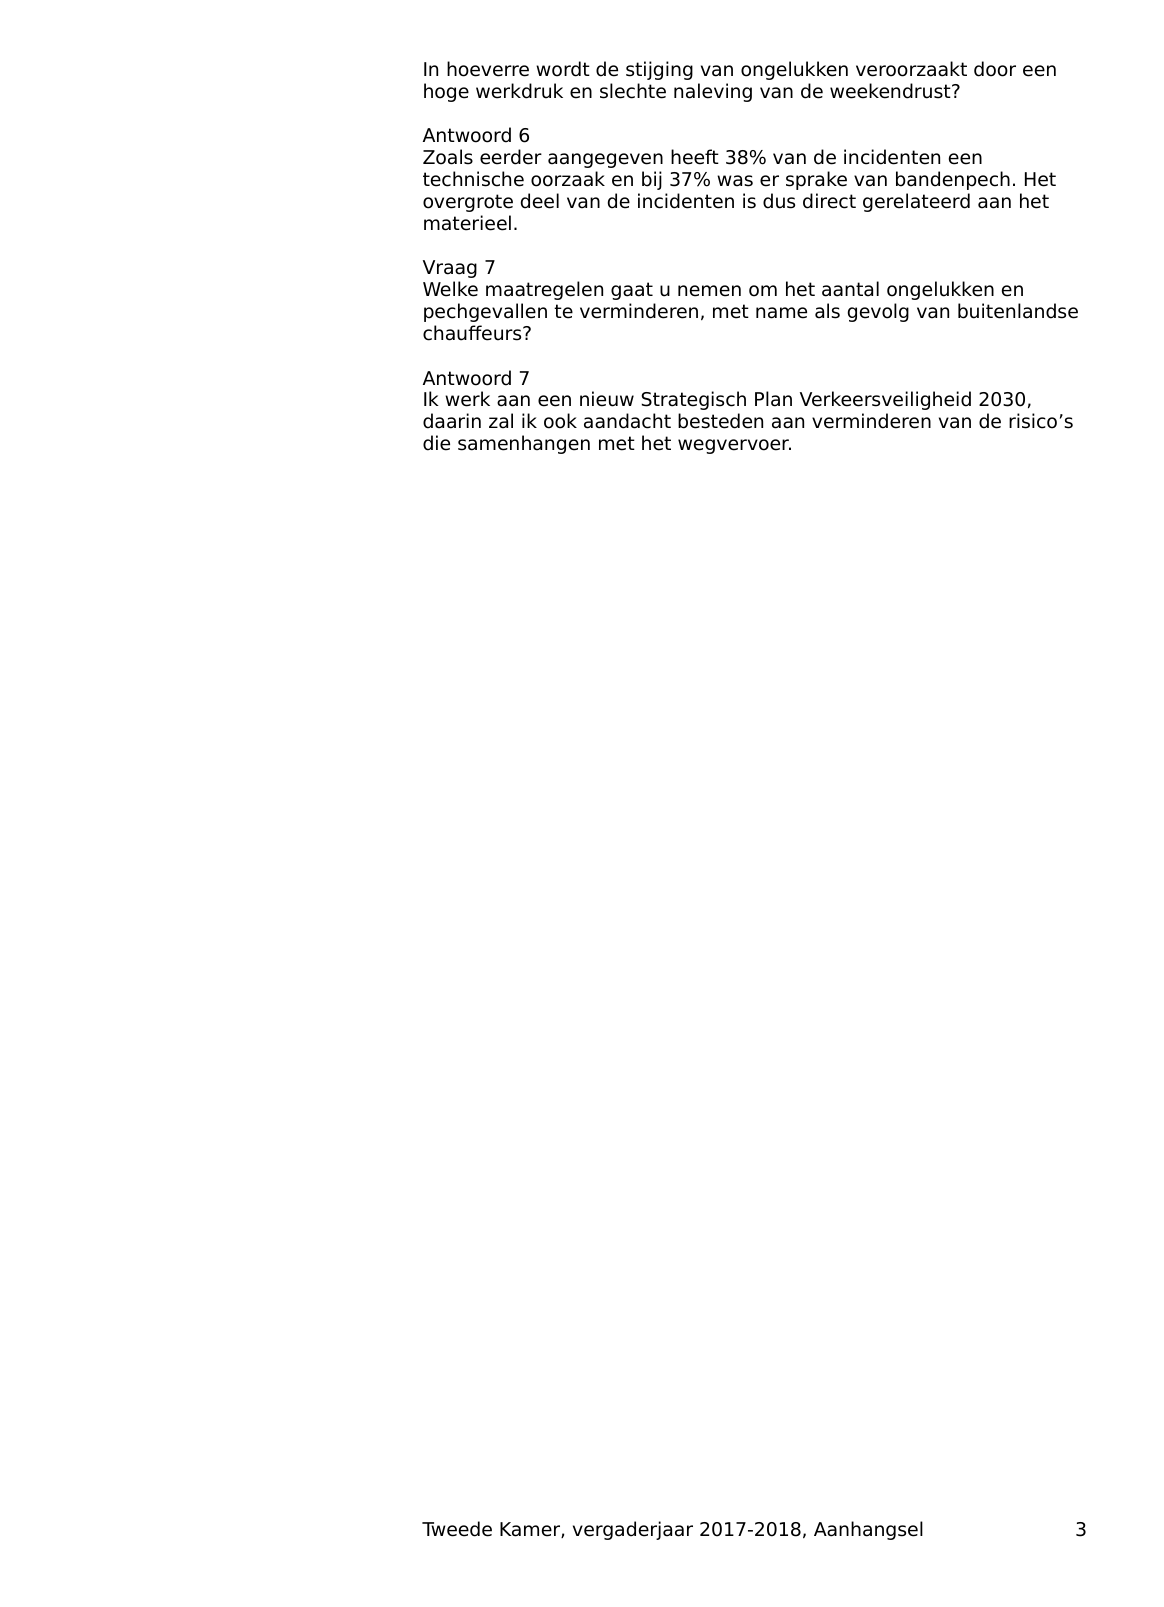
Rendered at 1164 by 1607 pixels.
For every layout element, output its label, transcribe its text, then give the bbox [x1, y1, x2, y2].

text Zoals eerder aangegeven heeft 38% van de incidenten een technische oorzaak en bij 37% was er sprake van bandenpech. Het overgrote deel van de incidenten is dus direct gerelateerd aan het materieel. [422, 147, 1087, 235]
text Antwoord 7 [422, 367, 1087, 389]
text Ik werk aan een nieuw Strategisch Plan Verkeersveiligheid 2030, daarin zal ik ook aandacht besteden aan verminderen van de risico’s die samenhangen met het wegvervoer. [422, 389, 1087, 455]
text In hoeverre wordt de stijging van ongelukken veroorzaakt door een hoge werkdruk en slechte naleving van de weekendrust? [422, 59, 1087, 103]
text Welke maatregelen gaat u nemen om het aantal ongelukken en pechgevallen te verminderen, met name als gevolg van buitenlandse chauffeurs? [422, 279, 1087, 345]
text Antwoord 6 [422, 125, 1087, 147]
text Vraag 7 [422, 257, 1087, 279]
